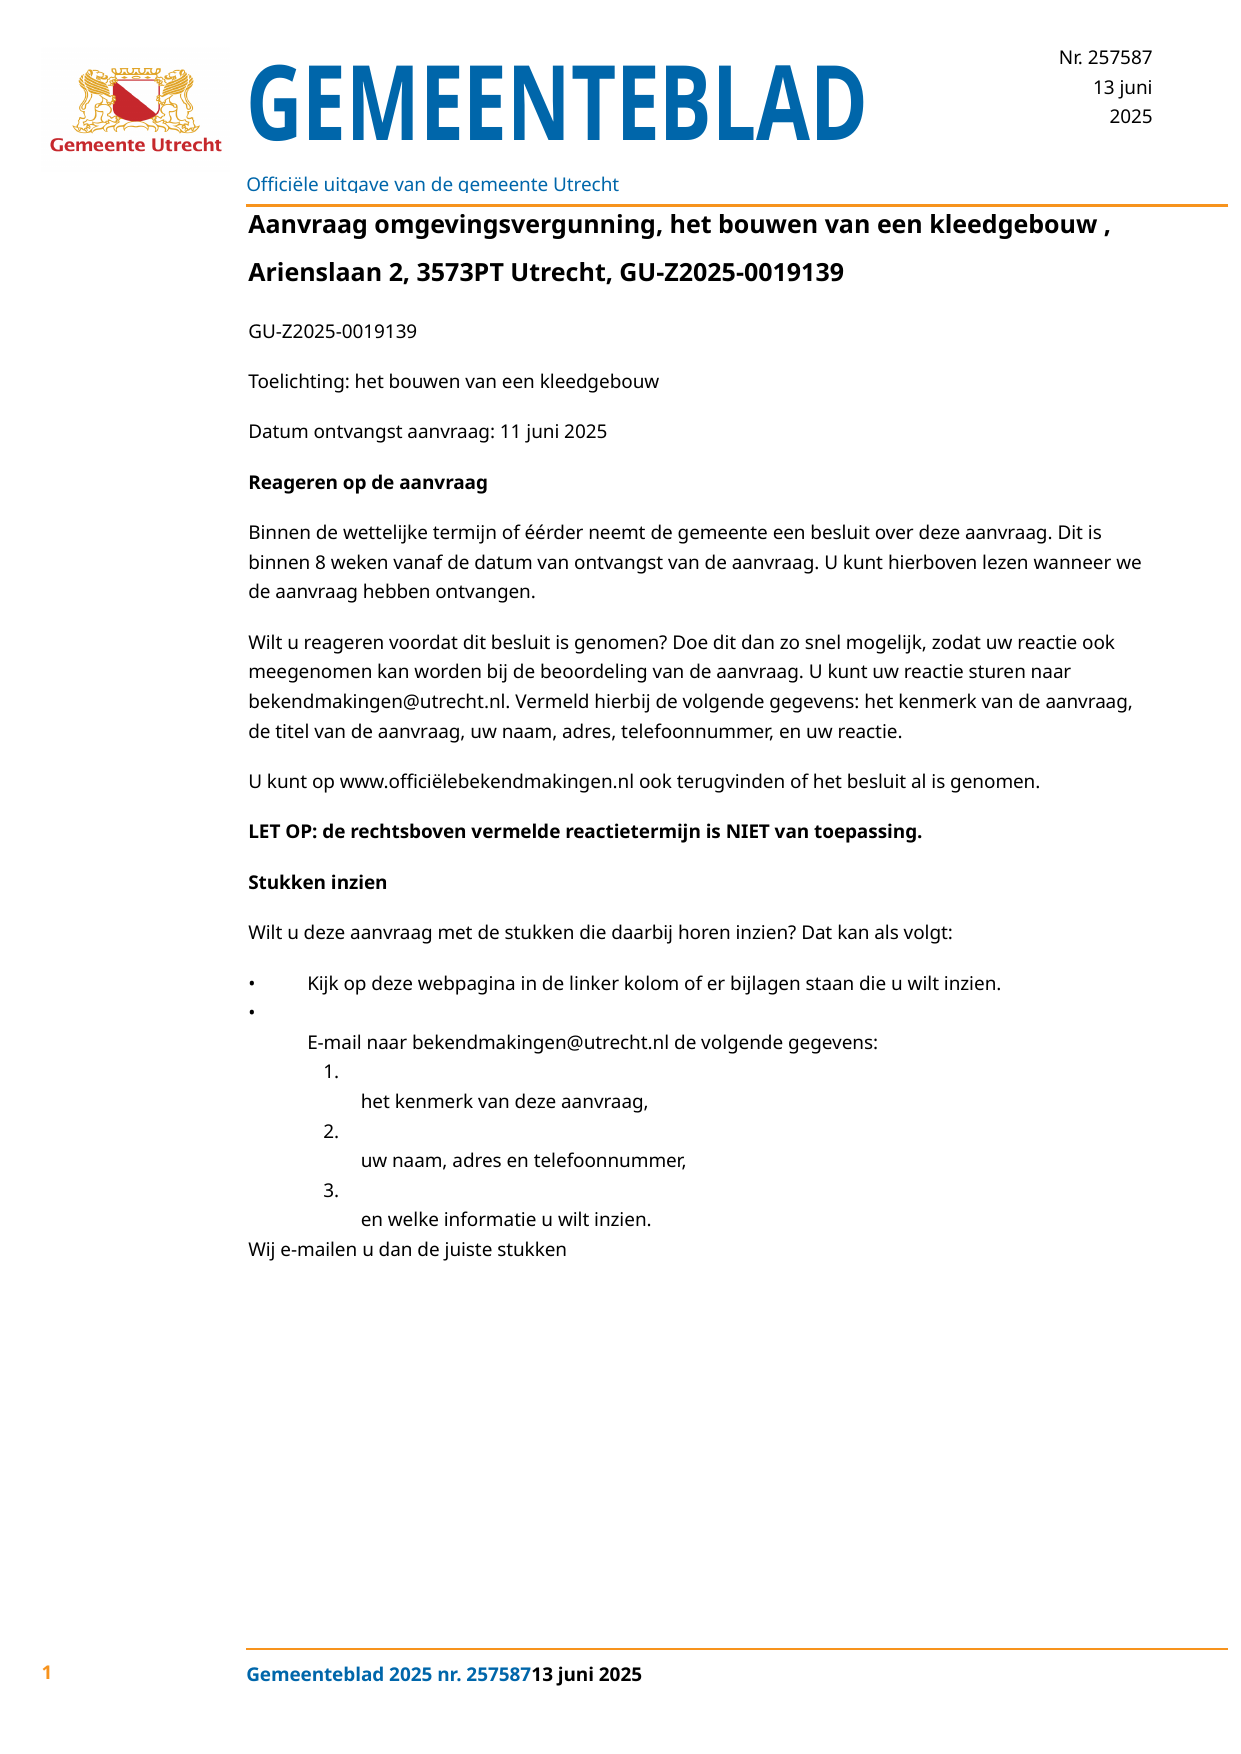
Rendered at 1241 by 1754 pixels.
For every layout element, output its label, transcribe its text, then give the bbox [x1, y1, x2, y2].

text GU-Z2025-0019139 [248, 318, 1152, 344]
picture [41, 47, 231, 172]
list uw naam, adres en telefoonnummer, [323, 1147, 1152, 1173]
text Aanvraag omgevingsvergunning, het bouwen van een kleedgebouw , Arienslaan 2, 3573PT Utrecht, GU-Z2025-0019139 [248, 207, 1152, 288]
text Wij e-mailen u dan de juiste stukken [248, 1236, 1152, 1262]
list het kenmerk van deze aanvraag, [323, 1088, 1152, 1114]
list Kijk op deze webpagina in de linker kolom of er bijlagen staan die u wilt inzien. [248, 970, 1152, 996]
text LET OP: de rechtsboven vermelde reactietermijn is NIET van toepassing. [248, 819, 1152, 844]
text Toelichting: het bouwen van een kleedgebouw [248, 368, 1152, 394]
list en welke informatie u wilt inzien. [323, 1207, 1152, 1232]
text U kunt op www.officiëlebekendmakingen.nl ook terugvinden of het besluit al is genomen. [248, 768, 1152, 794]
list E-mail naar bekendmakingen@utrecht.nl de volgende gegevens: [248, 1029, 1152, 1055]
text Wilt u deze aanvraag met de stukken die daarbij horen inzien? Dat kan als volgt: [248, 919, 1152, 945]
text Datum ontvangst aanvraag: 11 juni 2025 [248, 419, 1152, 444]
text Binnen de wettelijke termijn of éérder neemt de gemeente een besluit over deze aanvraag. Dit is binnen 8 weken vanaf de datum van ontvangst van de aanvraag. U kunt hierboven lezen wanneer we de aanvraag hebben ontvangen. [248, 519, 1152, 604]
text Reageren op de aanvraag [248, 469, 1152, 495]
text Stukken inzien [248, 869, 1152, 895]
text Wilt u reageren voordat dit besluit is genomen? Doe dit dan zo snel mogelijk, zodat uw reactie ook meegenomen kan worden bij de beoordeling van de aanvraag. U kunt uw reactie sturen naar bekendmakingen@utrecht.nl. Vermeld hierbij de volgende gegevens: het kenmerk van de aanvraag, de titel van de aanvraag, uw naam, adres, telefoonnummer, en uw reactie. [248, 629, 1152, 744]
